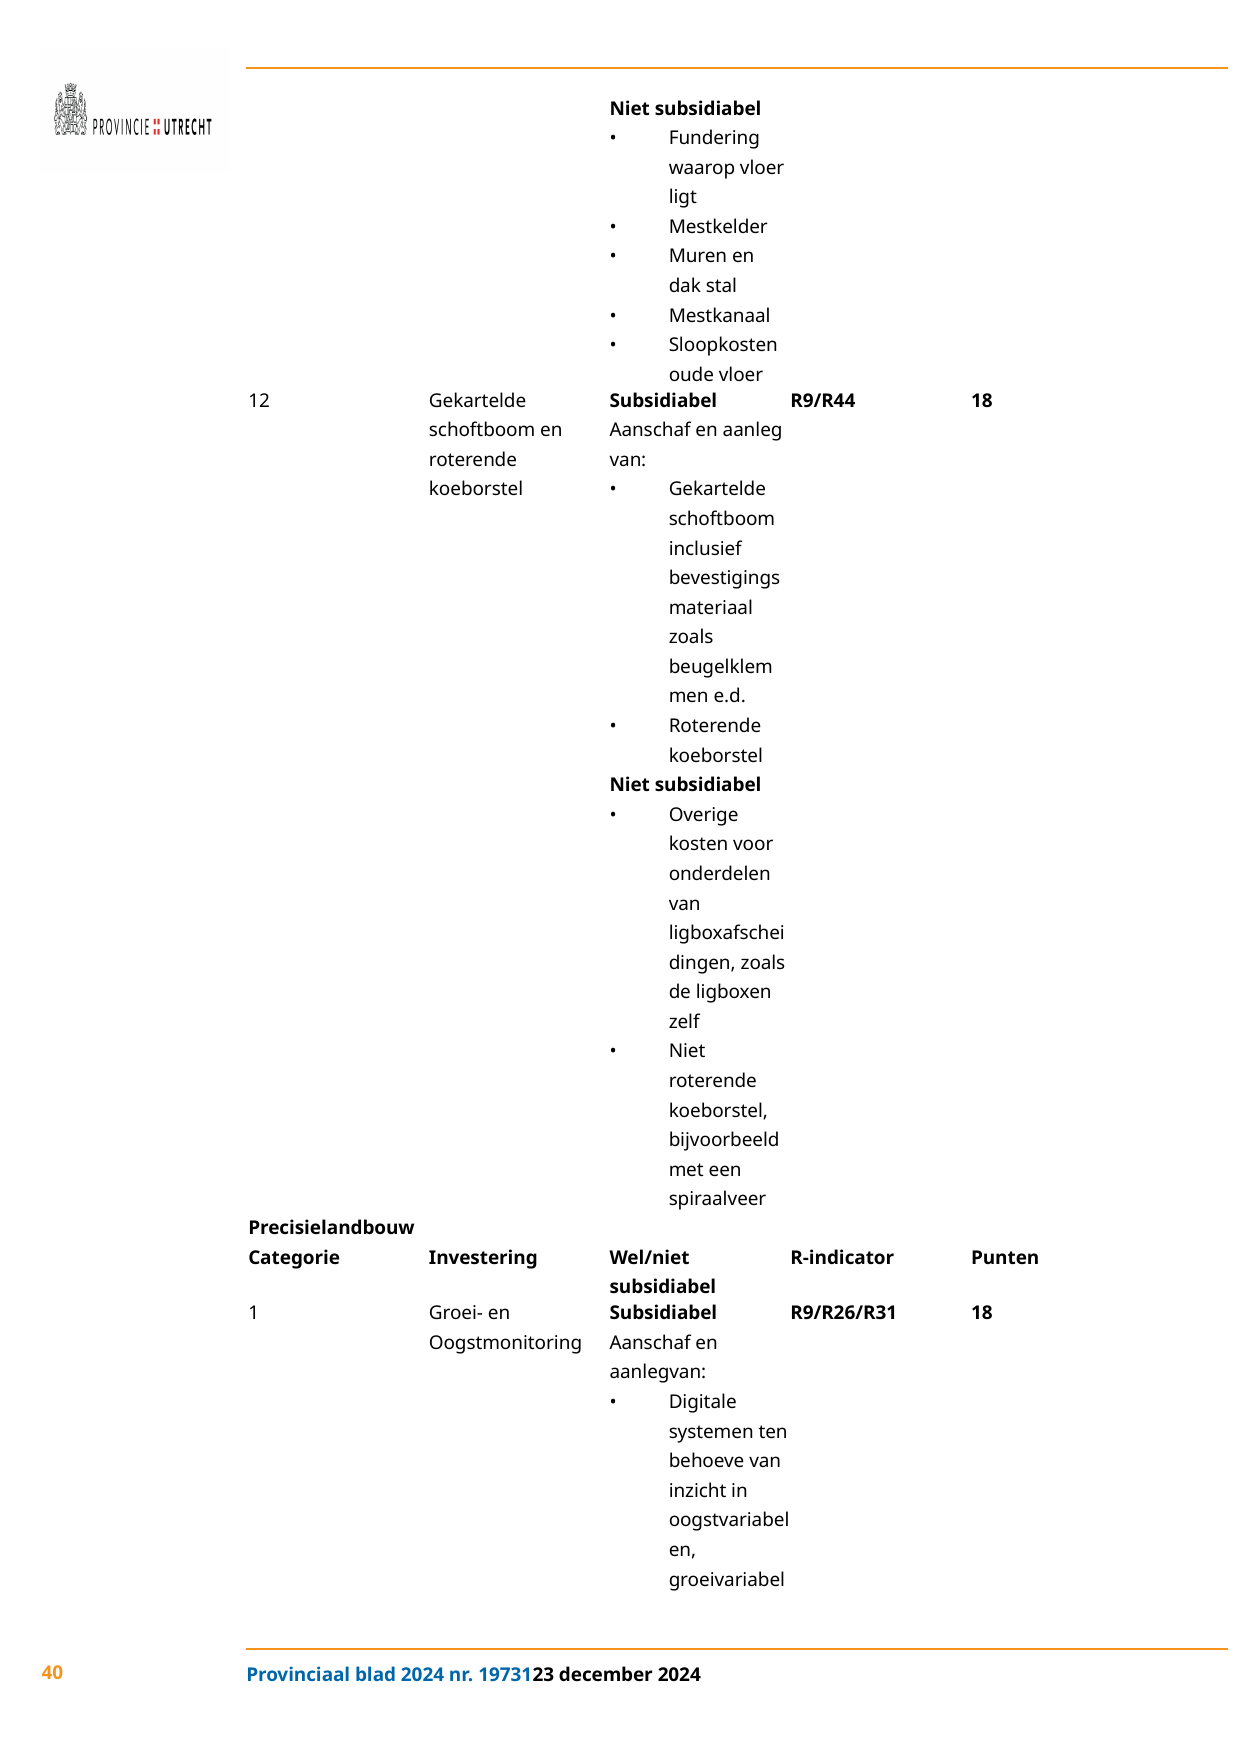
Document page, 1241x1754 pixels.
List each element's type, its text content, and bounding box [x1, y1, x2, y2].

table_cell Groei- en Oogstmonitoring [429, 1300, 609, 1591]
table_header Punten [971, 1244, 1152, 1299]
table_cell [971, 95, 1152, 387]
picture [41, 47, 231, 172]
table_header Investering [429, 1244, 609, 1299]
table_cell 12 [248, 387, 429, 1211]
table_cell R9/R26/R31 [790, 1300, 971, 1591]
table_cell Subsidiabel Aanschaf en aanlegvan: Digitale systemen ten behoeve van inzicht in oogstvariabelen, groeivariabel [609, 1300, 790, 1591]
table_cell 18 [971, 387, 1152, 1211]
table_cell [429, 95, 609, 387]
text Precisielandbouw [248, 1214, 1152, 1240]
table_header R-indicator [790, 1244, 971, 1299]
table_cell 1 [248, 1300, 429, 1591]
table_cell 18 [971, 1300, 1152, 1591]
table_cell [790, 95, 971, 387]
table_cell Gekartelde schoftboom en roterende koeborstel [429, 387, 609, 1211]
table_cell [248, 95, 429, 387]
table_header Categorie [248, 1244, 429, 1299]
table_cell Subsidiabel Aanschaf en aanleg van: Gekartelde schoftboom inclusief bevestigingsmateriaal zoals beugelklemmen e.d. Roterende koeborstel Niet subsidiabel Overige kosten voor onderdelen van ligboxafscheidingen, zoals de ligboxen zelf Niet roterende koeborstel, bijvoorbeeld met een spiraalveer [609, 387, 790, 1211]
table_header Wel/niet subsidiabel [609, 1244, 790, 1299]
table_cell Niet subsidiabel Fundering waarop vloer ligt Mestkelder Muren en dak stal Mestkanaal Sloopkosten oude vloer [609, 95, 790, 387]
table_cell R9/R44 [790, 387, 971, 1211]
